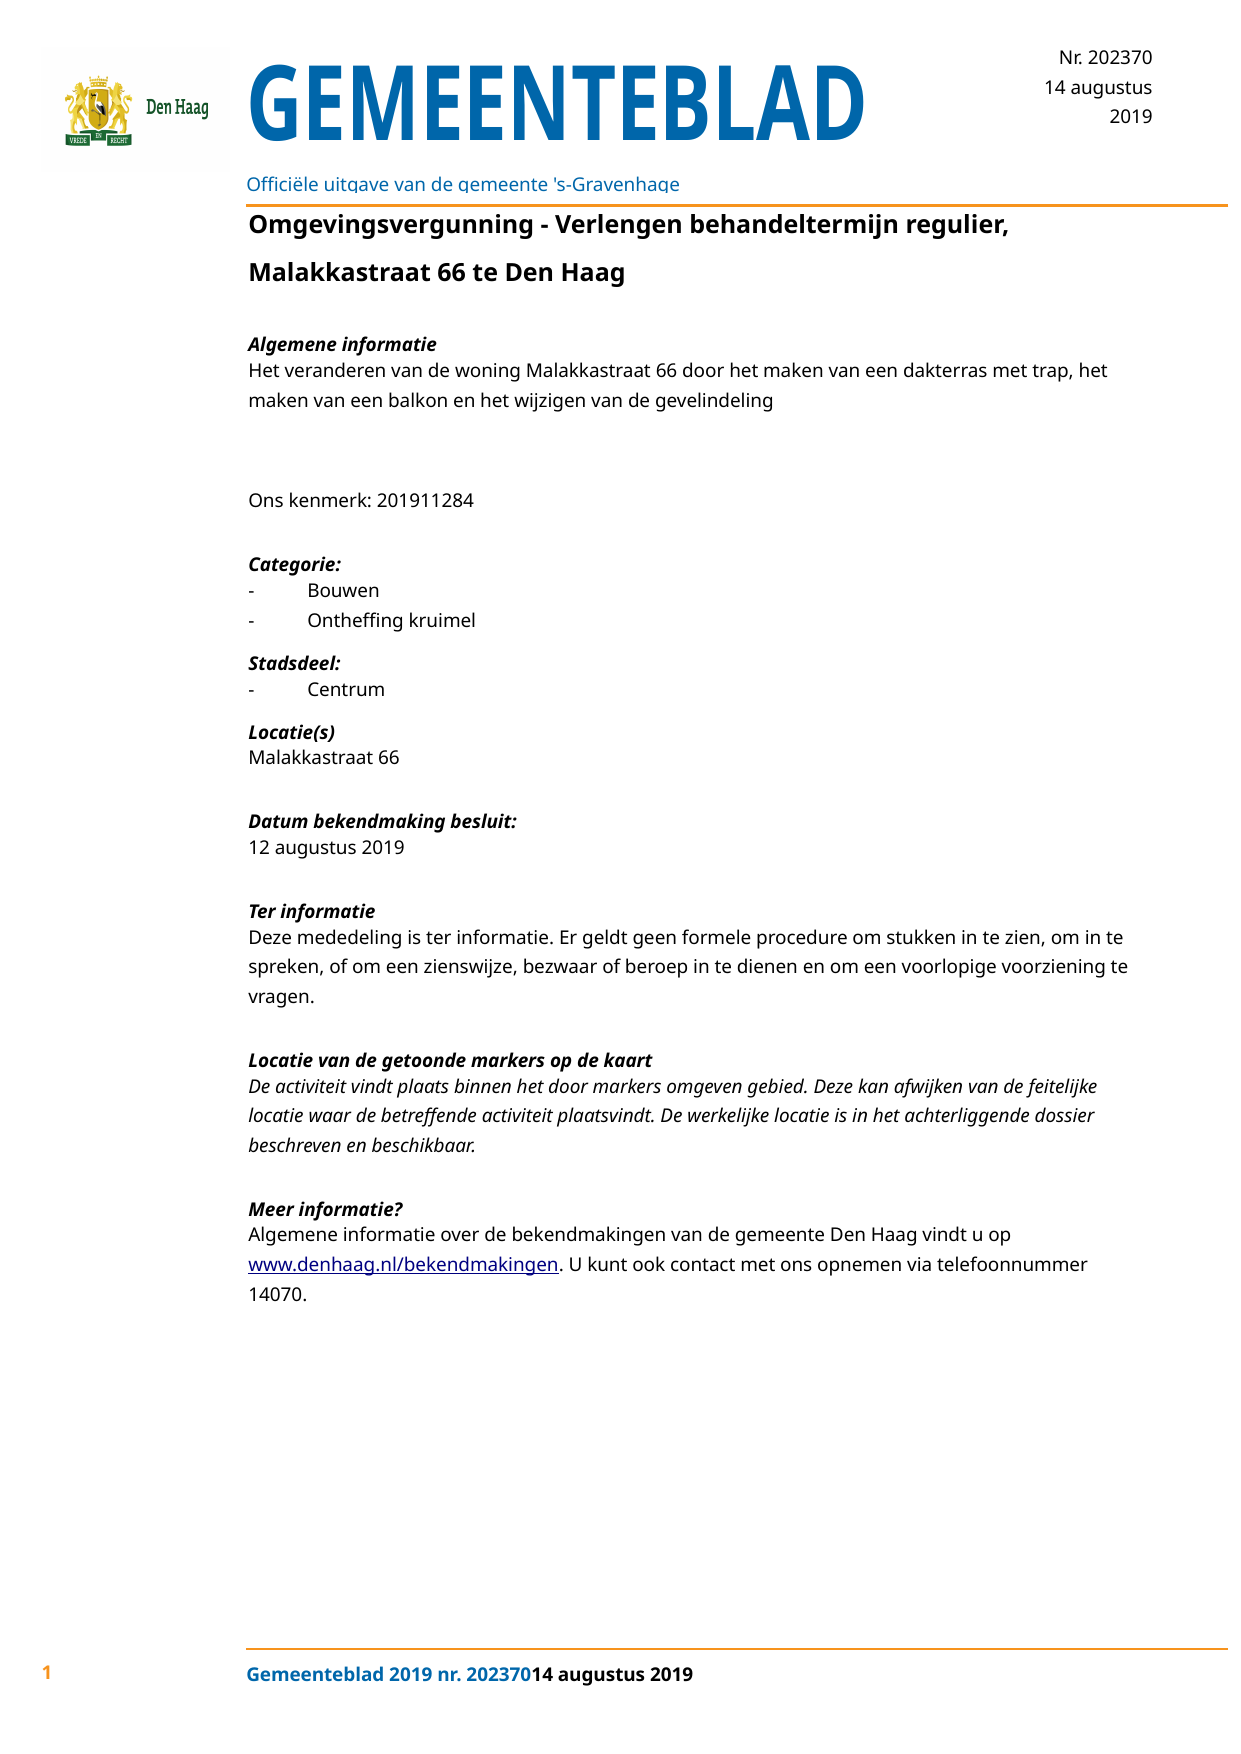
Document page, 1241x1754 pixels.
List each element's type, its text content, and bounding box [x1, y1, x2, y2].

text Stadsdeel: [248, 650, 1152, 676]
list Bouwen [248, 577, 1152, 603]
text Omgevingsvergunning - Verlengen behandeltermijn regulier, Malakkastraat 66 te Den Haag [248, 207, 1152, 288]
picture [41, 47, 231, 172]
text Locatie(s) [248, 719, 1152, 744]
text Meer informatie? [248, 1196, 1152, 1222]
text De activiteit vindt plaats binnen het door markers omgeven gebied. Deze kan afwijken van de feitelijke locatie waar de betreffende activiteit plaatsvindt. De werkelijke locatie is in het achterliggende dossier beschreven en beschikbaar. [248, 1073, 1152, 1158]
text Algemene informatie over de bekendmakingen van de gemeente Den Haag vindt u op www.denhaag.nl/bekendmakingen. U kunt ook contact met ons opnemen via telefoonnummer 14070. [248, 1222, 1152, 1307]
text 12 augustus 2019 [248, 834, 1152, 860]
text Locatie van de getoonde markers op de kaart [248, 1047, 1152, 1073]
text Categorie: [248, 552, 1152, 577]
list Centrum [248, 676, 1152, 701]
text Ons kenmerk: 201911284 [248, 488, 1152, 513]
text Algemene informatie [248, 331, 1152, 357]
text Het veranderen van de woning Malakkastraat 66 door het maken van een dakterras met trap, het maken van een balkon en het wijzigen van de gevelindeling [248, 357, 1152, 412]
text Ter informatie [248, 898, 1152, 924]
text Datum bekendmaking besluit: [248, 808, 1152, 834]
text Malakkastraat 66 [248, 744, 1152, 770]
text Deze mededeling is ter informatie. Er geldt geen formele procedure om stukken in te zien, om in te spreken, of om een zienswijze, bezwaar of beroep in te dienen en om een voorlopige voorziening te vragen. [248, 924, 1152, 1009]
list Ontheffing kruimel [248, 607, 1152, 633]
